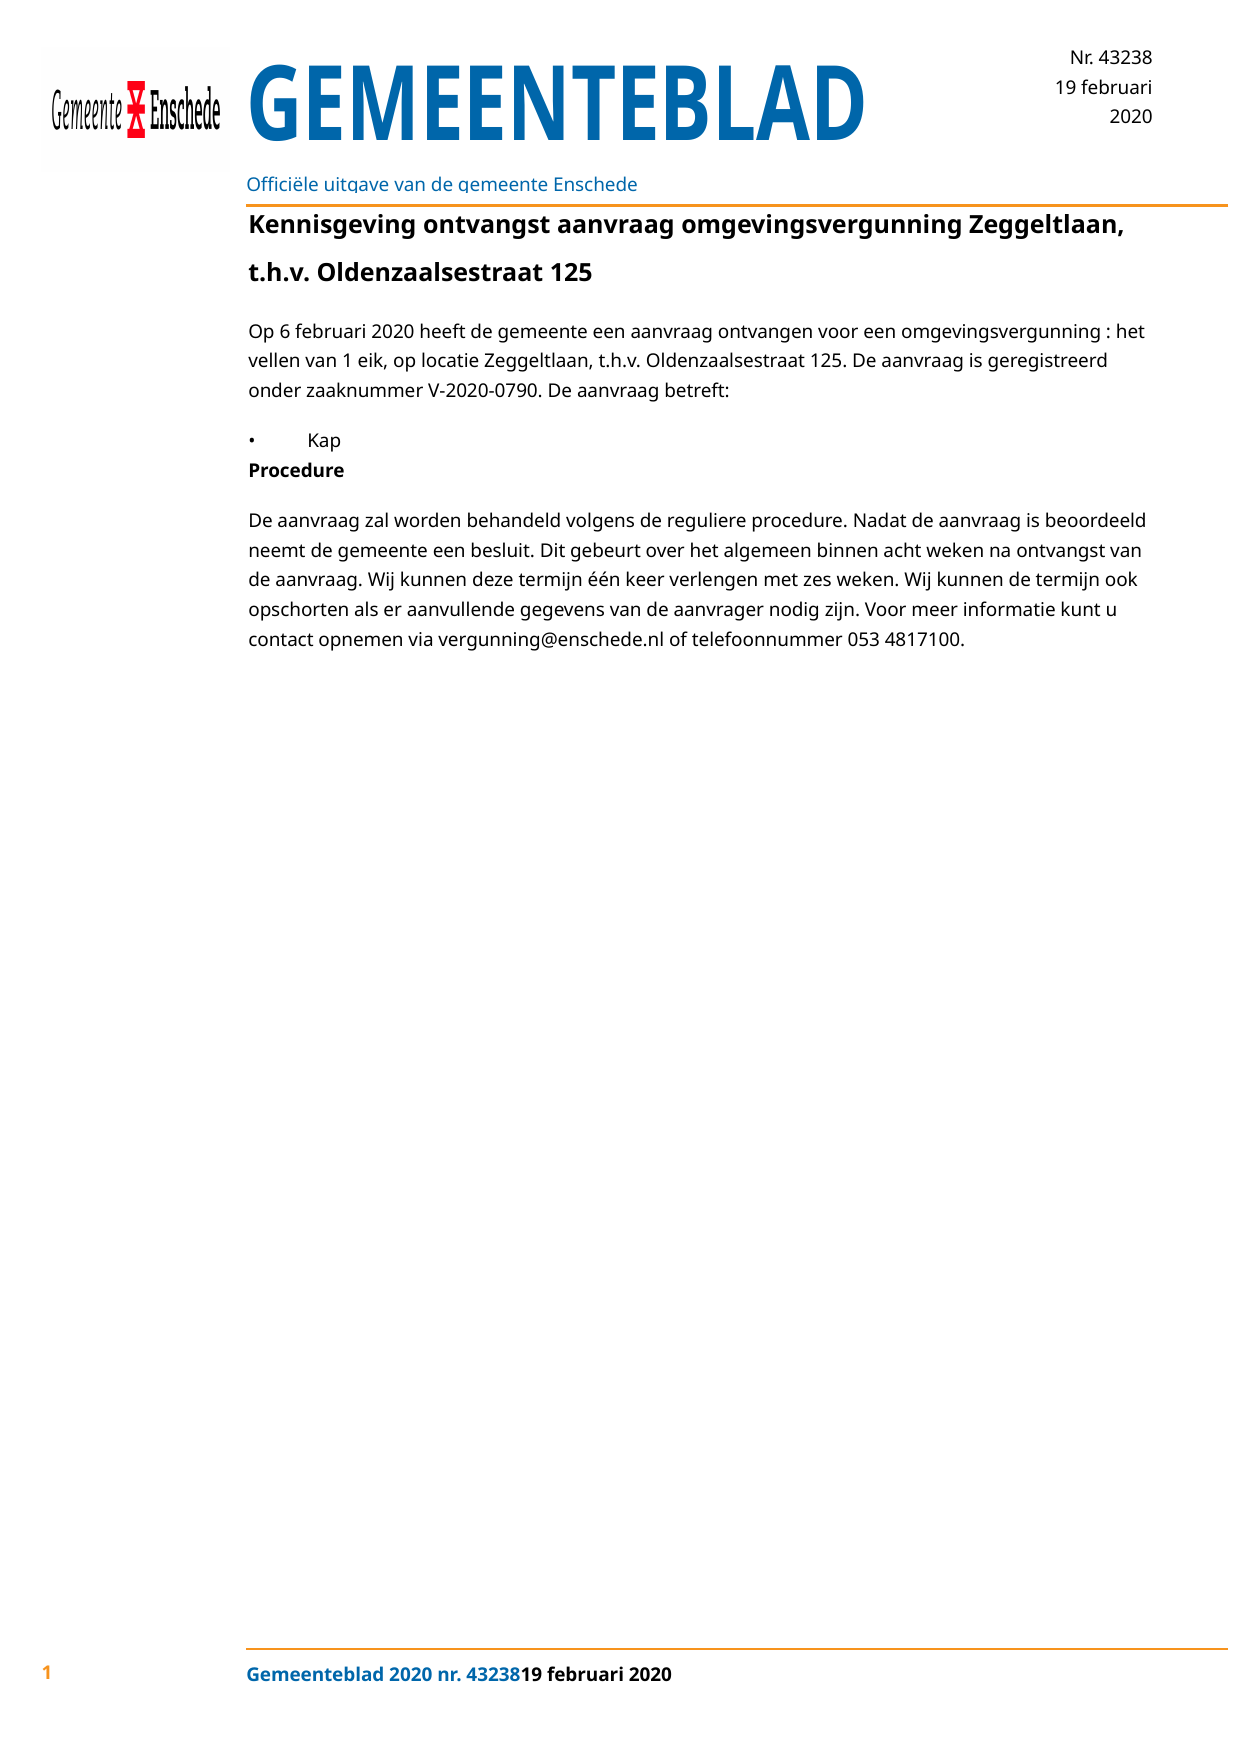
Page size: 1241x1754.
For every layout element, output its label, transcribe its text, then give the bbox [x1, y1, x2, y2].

text Procedure [248, 457, 1152, 483]
text Kennisgeving ontvangst aanvraag omgevingsvergunning Zeggeltlaan, t.h.v. Oldenzaalsestraat 125 [248, 207, 1152, 288]
list Kap [248, 427, 1152, 453]
text De aanvraag zal worden behandeld volgens de reguliere procedure. Nadat de aanvraag is beoordeeld neemt de gemeente een besluit. Dit gebeurt over het algemeen binnen acht weken na ontvangst van de aanvraag. Wij kunnen deze termijn één keer verlengen met zes weken. Wij kunnen de termijn ook opschorten als er aanvullende gegevens van de aanvrager nodig zijn. Voor meer informatie kunt u contact opnemen via vergunning@enschede.nl of telefoonnummer 053 4817100. [248, 507, 1152, 652]
text Op 6 februari 2020 heeft de gemeente een aanvraag ontvangen voor een omgevingsvergunning : het vellen van 1 eik, op locatie Zeggeltlaan, t.h.v. Oldenzaalsestraat 125. De aanvraag is geregistreerd onder zaaknummer V-2020-0790. De aanvraag betreft: [248, 318, 1152, 403]
picture [41, 47, 231, 172]
